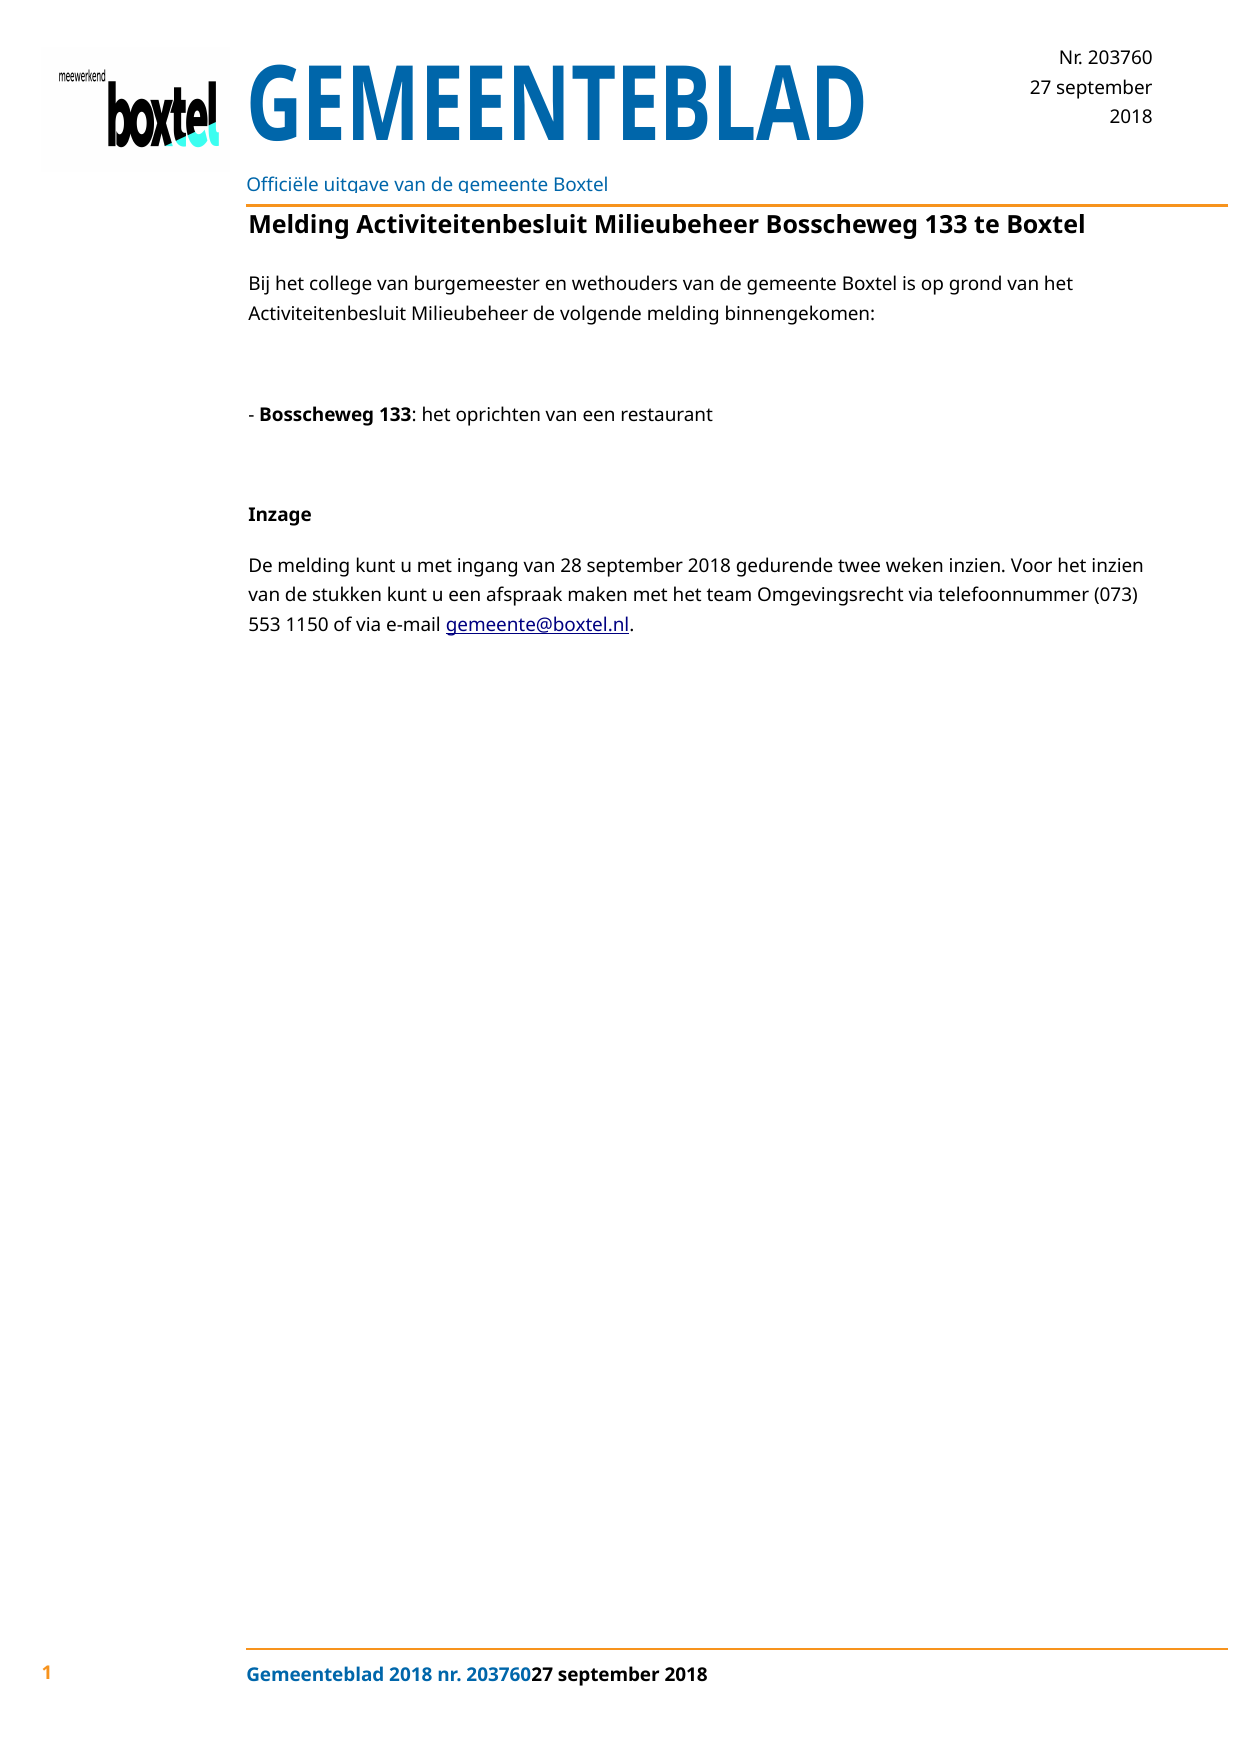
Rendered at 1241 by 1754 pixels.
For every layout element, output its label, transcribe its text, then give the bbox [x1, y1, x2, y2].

text Inzage [248, 502, 1152, 527]
picture [41, 47, 231, 172]
text De melding kunt u met ingang van 28 september 2018 gedurende twee weken inzien. Voor het inzien van de stukken kunt u een afspraak maken met het team Omgevingsrecht via telefoonnummer (073) 553 1150 of via e-mail gemeente@boxtel.nl. [248, 552, 1152, 637]
text Melding Activiteitenbesluit Milieubeheer Bosscheweg 133 te Boxtel [248, 207, 1152, 241]
text - Bosscheweg 133: het oprichten van een restaurant [248, 401, 1152, 426]
text Bij het college van burgemeester en wethouders van de gemeente Boxtel is op grond van het Activiteitenbesluit Milieubeheer de volgende melding binnengekomen: [248, 270, 1152, 326]
